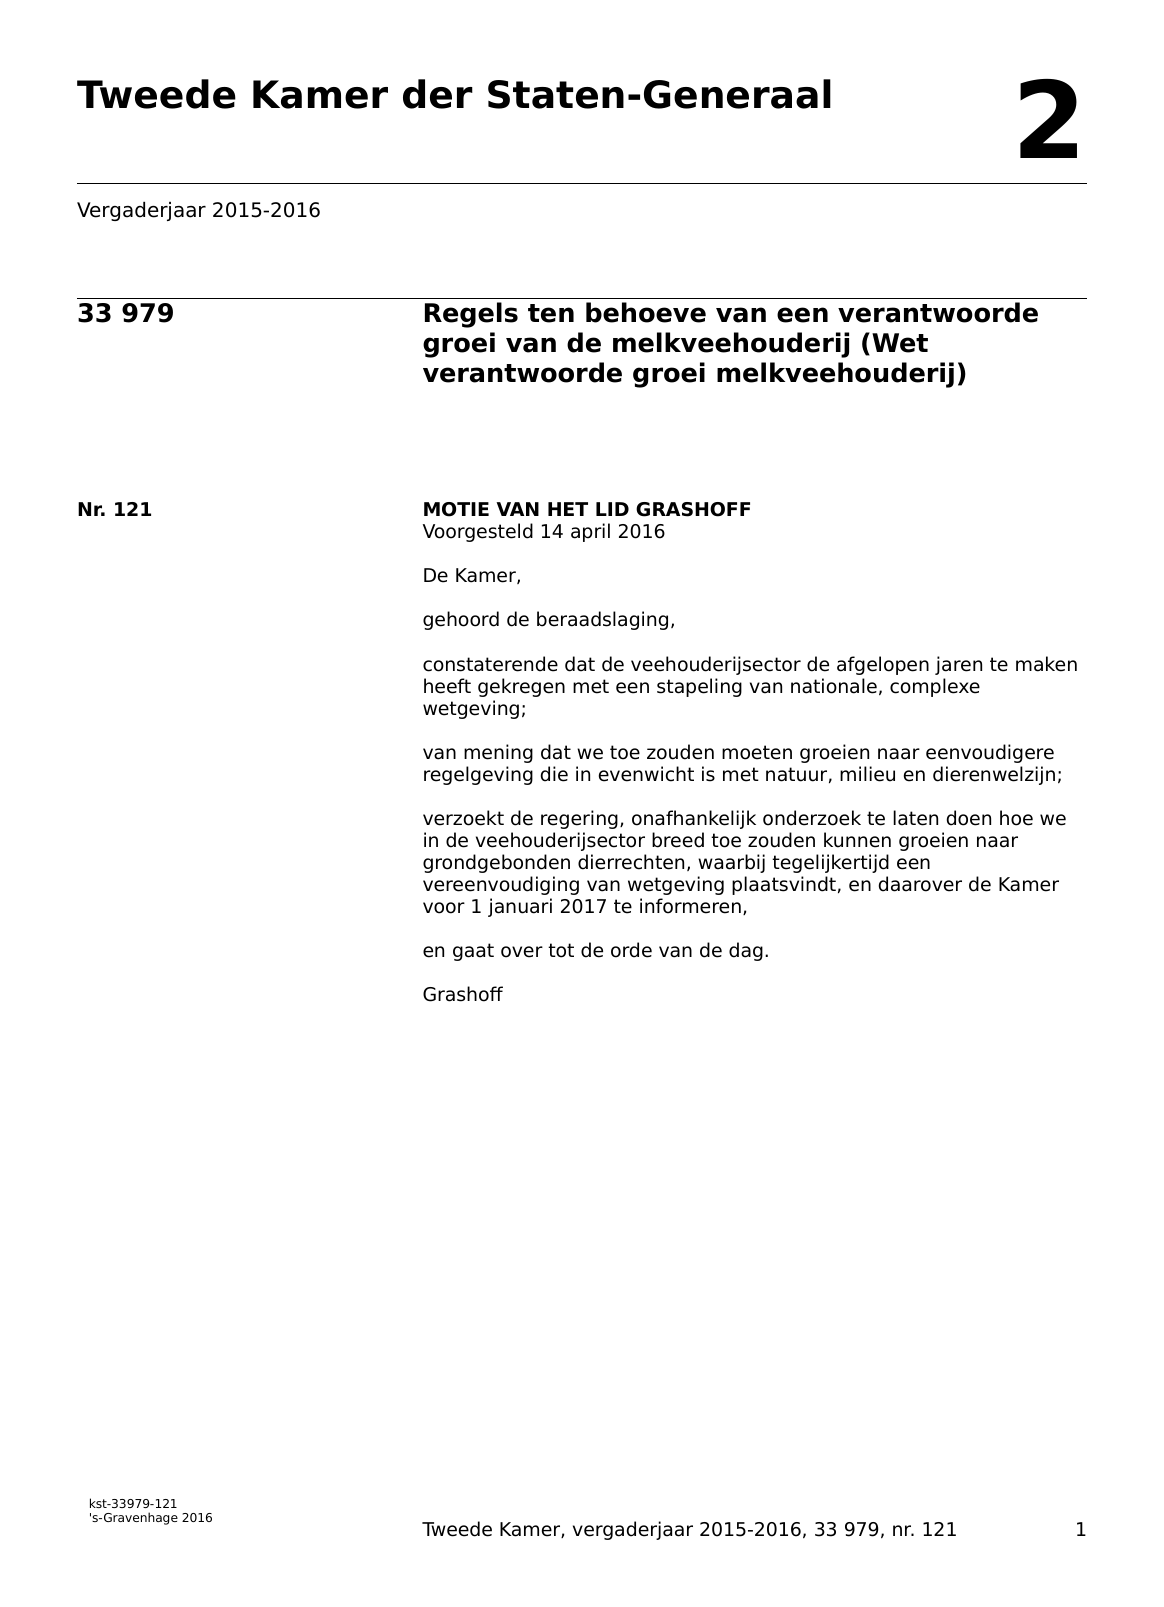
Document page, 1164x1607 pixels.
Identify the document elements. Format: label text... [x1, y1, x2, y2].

subtitle 33 979 Regels ten behoeve van een verantwoorde groei van de melkveehouderij (Wet verantwoorde groei melkveehouderij) [77, 299, 1087, 388]
text verzoekt de regering, onafhankelijk onderzoek te laten doen hoe we in de veehouderijsector breed toe zouden kunnen groeien naar grondgebonden dierrechten, waarbij tegelijkertijd een vereenvoudiging van wetgeving plaatsvindt, en daarover de Kamer voor 1 januari 2017 te informeren, [422, 808, 1087, 918]
text en gaat over tot de orde van de dag. [422, 940, 1087, 962]
table_header 2 [886, 59, 1087, 183]
text De Kamer, [422, 565, 1087, 587]
text Grashoff [422, 984, 1087, 1006]
text kst-33979-121 [88, 1497, 323, 1511]
table_header Tweede Kamer der Staten-Generaal [77, 59, 886, 183]
text 's-Gravenhage 2016 [88, 1511, 323, 1525]
table_cell Vergaderjaar 2015-2016 [77, 184, 1087, 298]
subtitle Nr. 121 MOTIE VAN HET LID GRASHOFF [77, 499, 1087, 521]
text gehoord de beraadslaging, [422, 609, 1087, 631]
text Voorgesteld 14 april 2016 [422, 521, 1087, 543]
text constaterende dat de veehouderijsector de afgelopen jaren te maken heeft gekregen met een stapeling van nationale, complexe wetgeving; [422, 653, 1087, 719]
text van mening dat we toe zouden moeten groeien naar eenvoudigere regelgeving die in evenwicht is met natuur, milieu en dierenwelzijn; [422, 742, 1087, 786]
